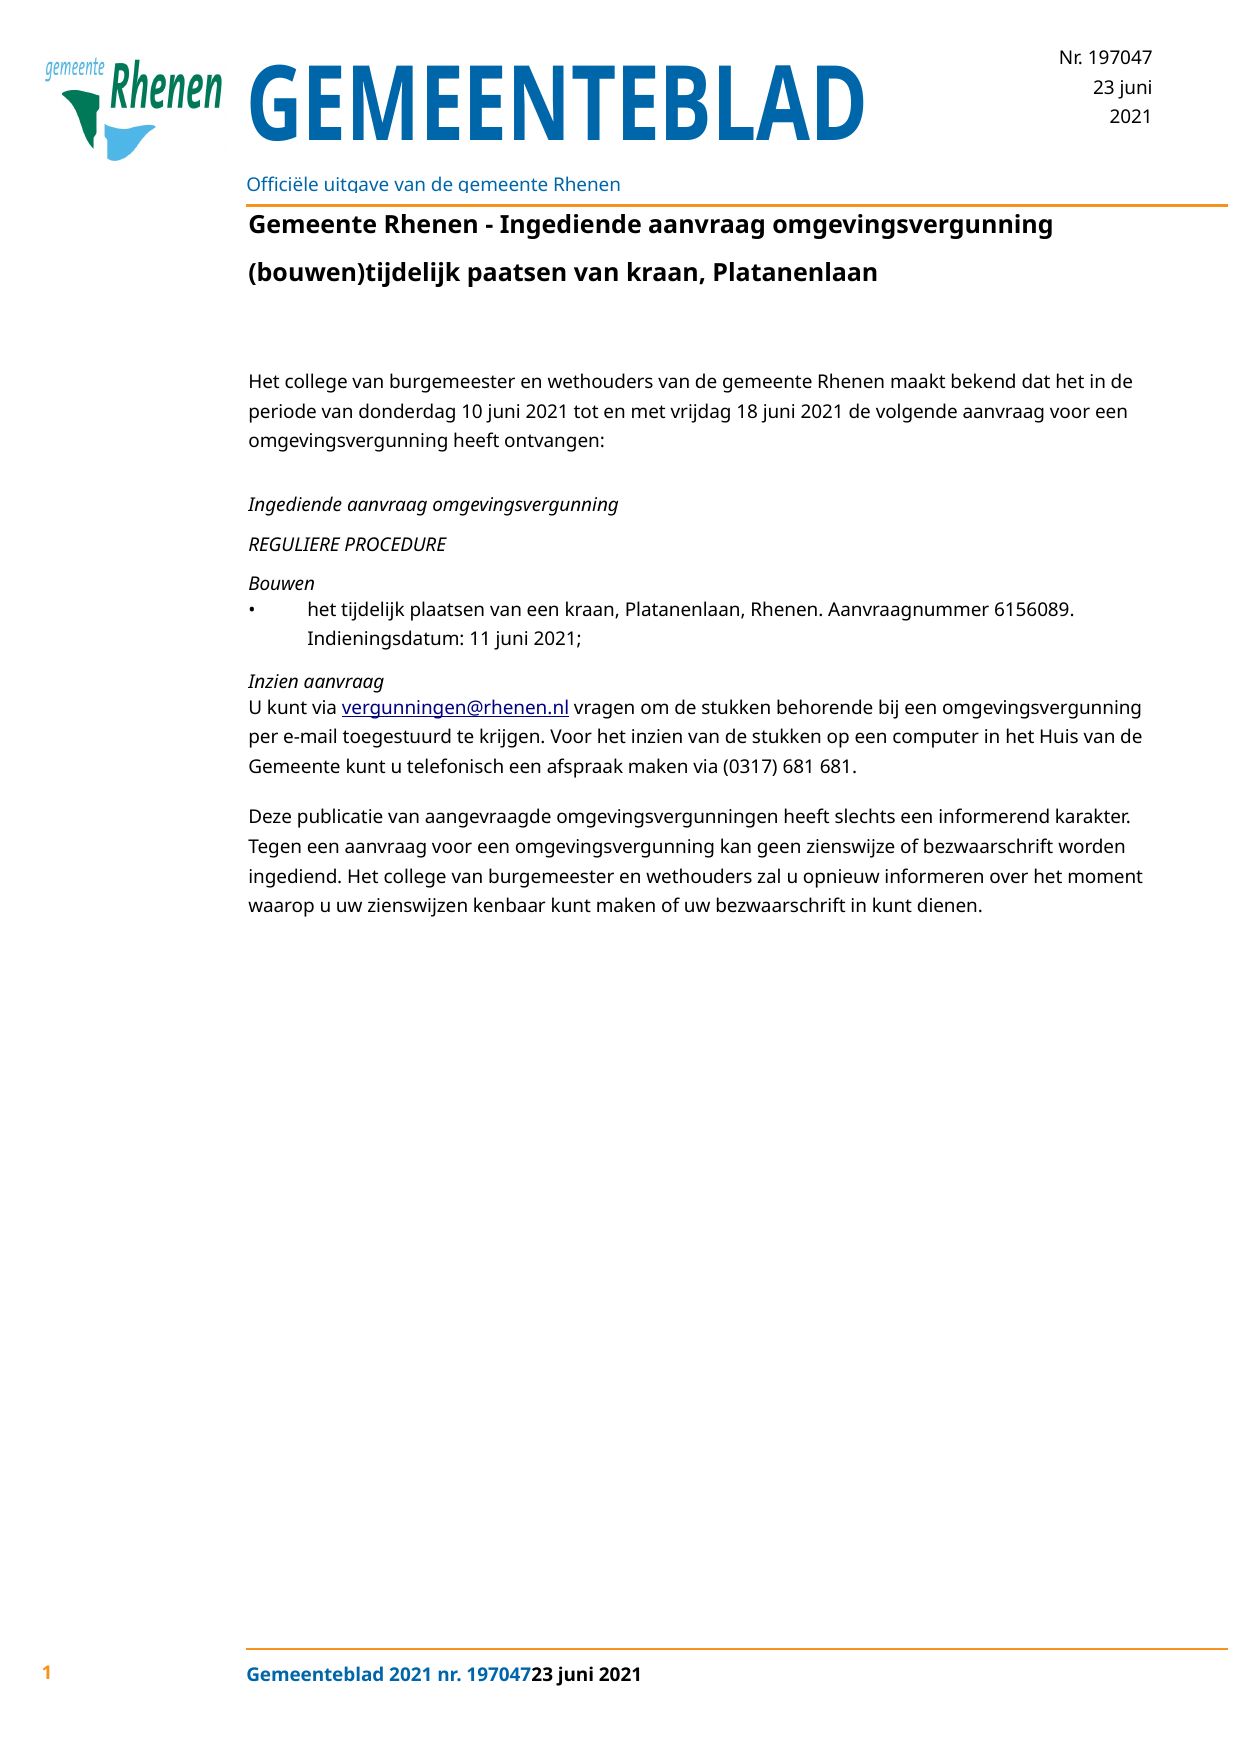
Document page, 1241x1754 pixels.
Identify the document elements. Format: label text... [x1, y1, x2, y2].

text Bouwen [248, 570, 1152, 596]
text Inzien aanvraag [248, 668, 1152, 694]
text U kunt via vergunningen@rhenen.nl vragen om de stukken behorende bij een omgevingsvergunning per e-mail toegestuurd te krijgen. Voor het inzien van de stukken op een computer in het Huis van de Gemeente kunt u telefonisch een afspraak maken via (0317) 681 681. [248, 694, 1152, 779]
text Gemeente Rhenen - Ingediende aanvraag omgevingsvergunning (bouwen)tijdelijk paatsen van kraan, Platanenlaan [248, 207, 1152, 288]
text REGULIERE PROCEDURE [248, 531, 1152, 556]
list het tijdelijk plaatsen van een kraan, Platanenlaan, Rhenen. Aanvraagnummer 6156089. Indieningsdatum: 11 juni 2021; [248, 596, 1152, 651]
picture [41, 47, 231, 172]
text Deze publicatie van aangevraagde omgevingsvergunningen heeft slechts een informerend karakter. Tegen een aanvraag voor een omgevingsvergunning kan geen zienswijze of bezwaarschrift worden ingediend. Het college van burgemeester en wethouders zal u opnieuw informeren over het moment waarop u uw zienswijzen kenbaar kunt maken of uw bezwaarschrift in kunt dienen. [248, 804, 1152, 918]
text Ingediende aanvraag omgevingsvergunning [248, 491, 1152, 517]
text Het college van burgemeester en wethouders van de gemeente Rhenen maakt bekend dat het in de periode van donderdag 10 juni 2021 tot en met vrijdag 18 juni 2021 de volgende aanvraag voor een omgevingsvergunning heeft ontvangen: [248, 368, 1152, 453]
